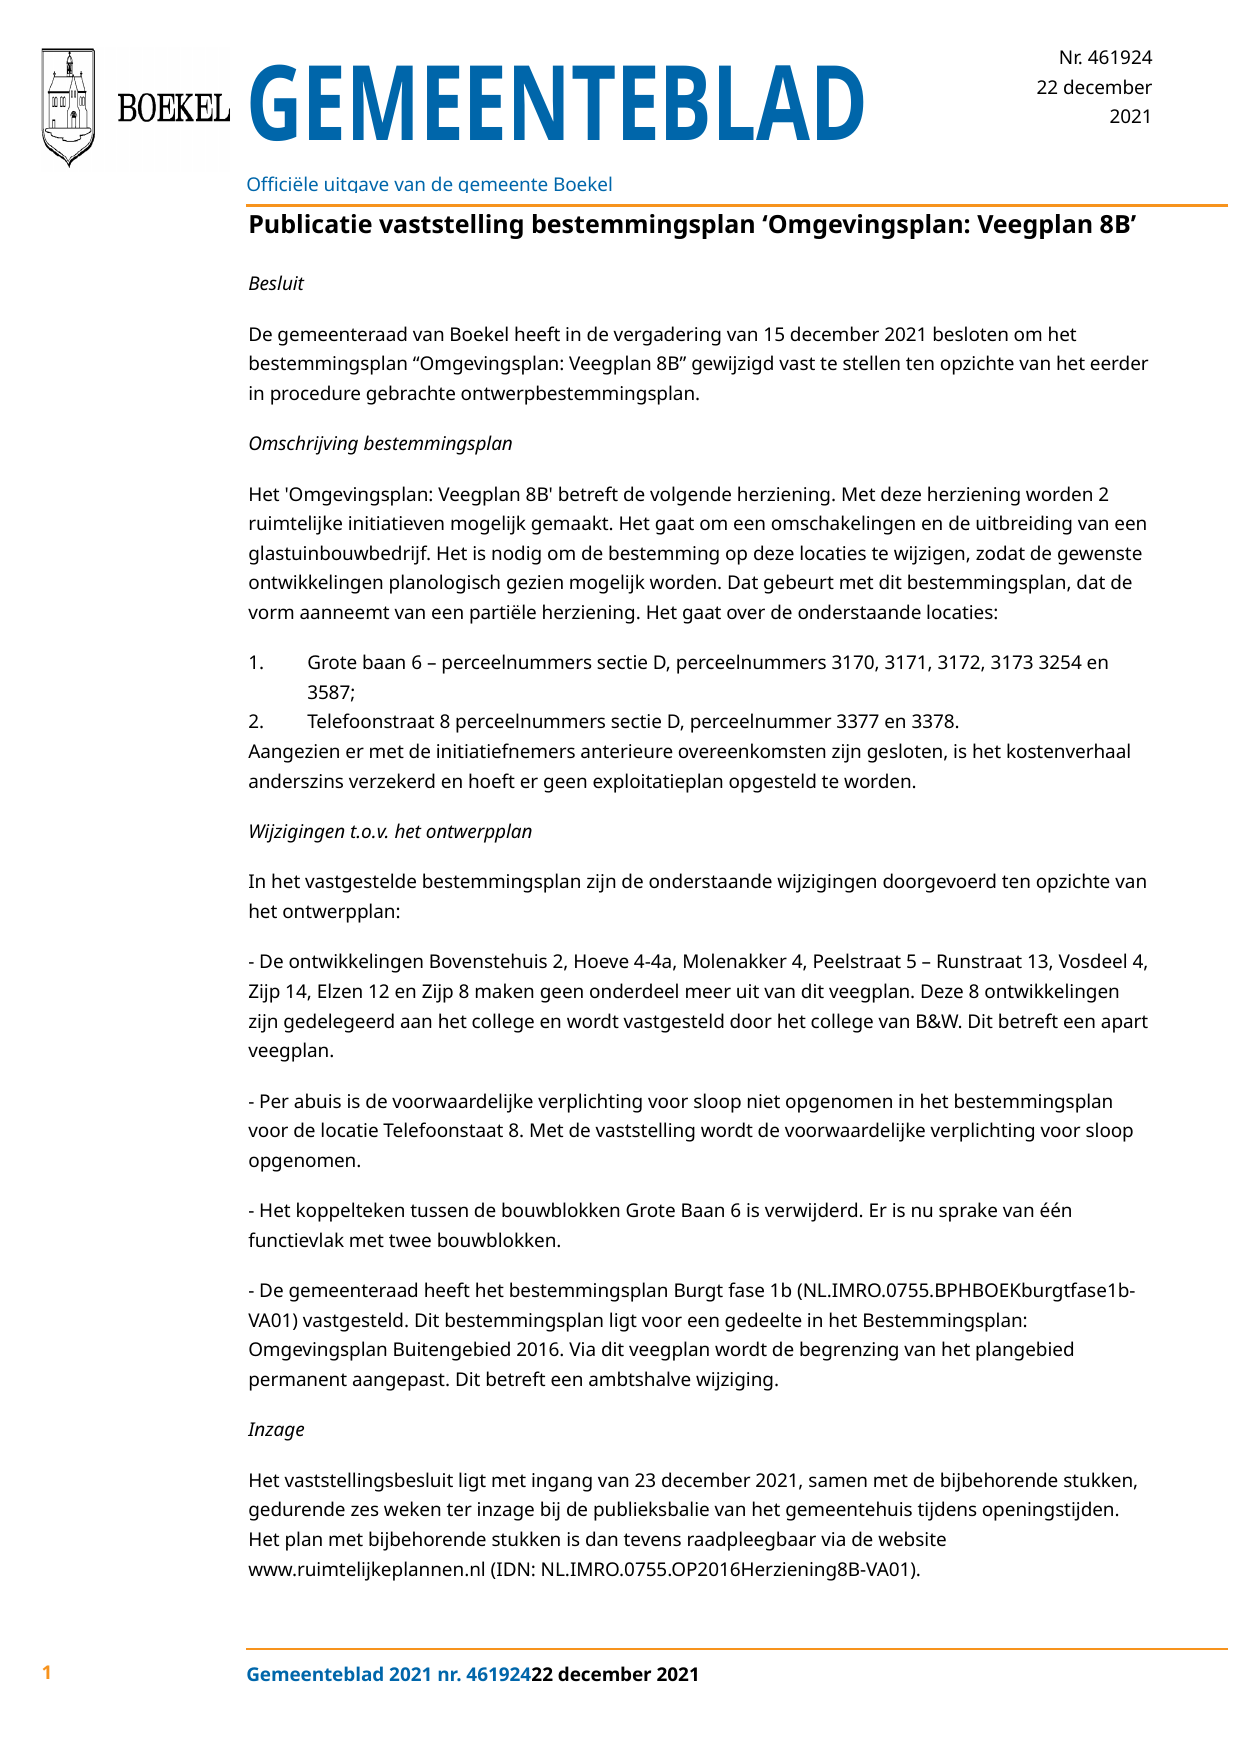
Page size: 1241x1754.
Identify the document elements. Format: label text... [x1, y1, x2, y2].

text Wijzigingen t.o.v. het ontwerpplan [248, 818, 1152, 844]
text - Het koppelteken tussen de bouwblokken Grote Baan 6 is verwijderd. Er is nu sprake van één functievlak met twee bouwblokken. [248, 1197, 1152, 1253]
text - De gemeenteraad heeft het bestemmingsplan Burgt fase 1b (NL.IMRO.0755.BPHBOEKburgtfase1b-VA01) vastgesteld. Dit bestemmingsplan ligt voor een gedeelte in het Bestemmingsplan: Omgevingsplan Buitengebied 2016. Via dit veegplan wordt de begrenzing van het plangebied permanent aangepast. Dit betreft een ambtshalve wijziging. [248, 1277, 1152, 1392]
text Aangezien er met de initiatiefnemers anterieure overeenkomsten zijn gesloten, is het kostenverhaal anderszins verzekerd en hoeft er geen exploitatieplan opgesteld te worden. [248, 738, 1152, 793]
text Publicatie vaststelling bestemmingsplan ‘Omgevingsplan: Veegplan 8B’ [248, 207, 1152, 241]
text Besluit [248, 270, 1152, 296]
text - Per abuis is de voorwaardelijke verplichting voor sloop niet opgenomen in het bestemmingsplan voor de locatie Telefoonstaat 8. Met de vaststelling wordt de voorwaardelijke verplichting voor sloop opgenomen. [248, 1088, 1152, 1173]
text - De ontwikkelingen Bovenstehuis 2, Hoeve 4-4a, Molenakker 4, Peelstraat 5 – Runstraat 13, Vosdeel 4, Zijp 14, Elzen 12 en Zijp 8 maken geen onderdeel meer uit van dit veegplan. Deze 8 ontwikkelingen zijn gedelegeerd aan het college en wordt vastgesteld door het college van B&W. Dit betreft een apart veegplan. [248, 949, 1152, 1063]
picture [41, 47, 231, 172]
text Het 'Omgevingsplan: Veegplan 8B' betreft de volgende herziening. Met deze herziening worden 2 ruimtelijke initiatieven mogelijk gemaakt. Het gaat om een omschakelingen en de uitbreiding van een glastuinbouwbedrijf. Het is nodig om de bestemming op deze locaties te wijzigen, zodat de gewenste ontwikkelingen planologisch gezien mogelijk worden. Dat gebeurt met dit bestemmingsplan, dat de vorm aanneemt van een partiële herziening. Het gaat over de onderstaande locaties: [248, 481, 1152, 625]
text In het vastgestelde bestemmingsplan zijn de onderstaande wijzigingen doorgevoerd ten opzichte van het ontwerpplan: [248, 869, 1152, 924]
text Inzage [248, 1417, 1152, 1442]
list Telefoonstraat 8 perceelnummers sectie D, perceelnummer 3377 en 3378. [248, 709, 1152, 734]
list Grote baan 6 – perceelnummers sectie D, perceelnummers 3170, 3171, 3172, 3173 3254 en 3587; [248, 649, 1152, 705]
text De gemeenteraad van Boekel heeft in de vergadering van 15 december 2021 besloten om het bestemmingsplan “Omgevingsplan: Veegplan 8B” gewijzigd vast te stellen ten opzichte van het eerder in procedure gebrachte ontwerpbestemmingsplan. [248, 321, 1152, 406]
text Het vaststellingsbesluit ligt met ingang van 23 december 2021, samen met de bijbehorende stukken, gedurende zes weken ter inzage bij de publieksbalie van het gemeentehuis tijdens openingstijden. Het plan met bijbehorende stukken is dan tevens raadpleegbaar via de website www.ruimtelijkeplannen.nl (IDN: NL.IMRO.0755.OP2016Herziening8B-VA01). [248, 1467, 1152, 1581]
text Omschrijving bestemmingsplan [248, 430, 1152, 456]
